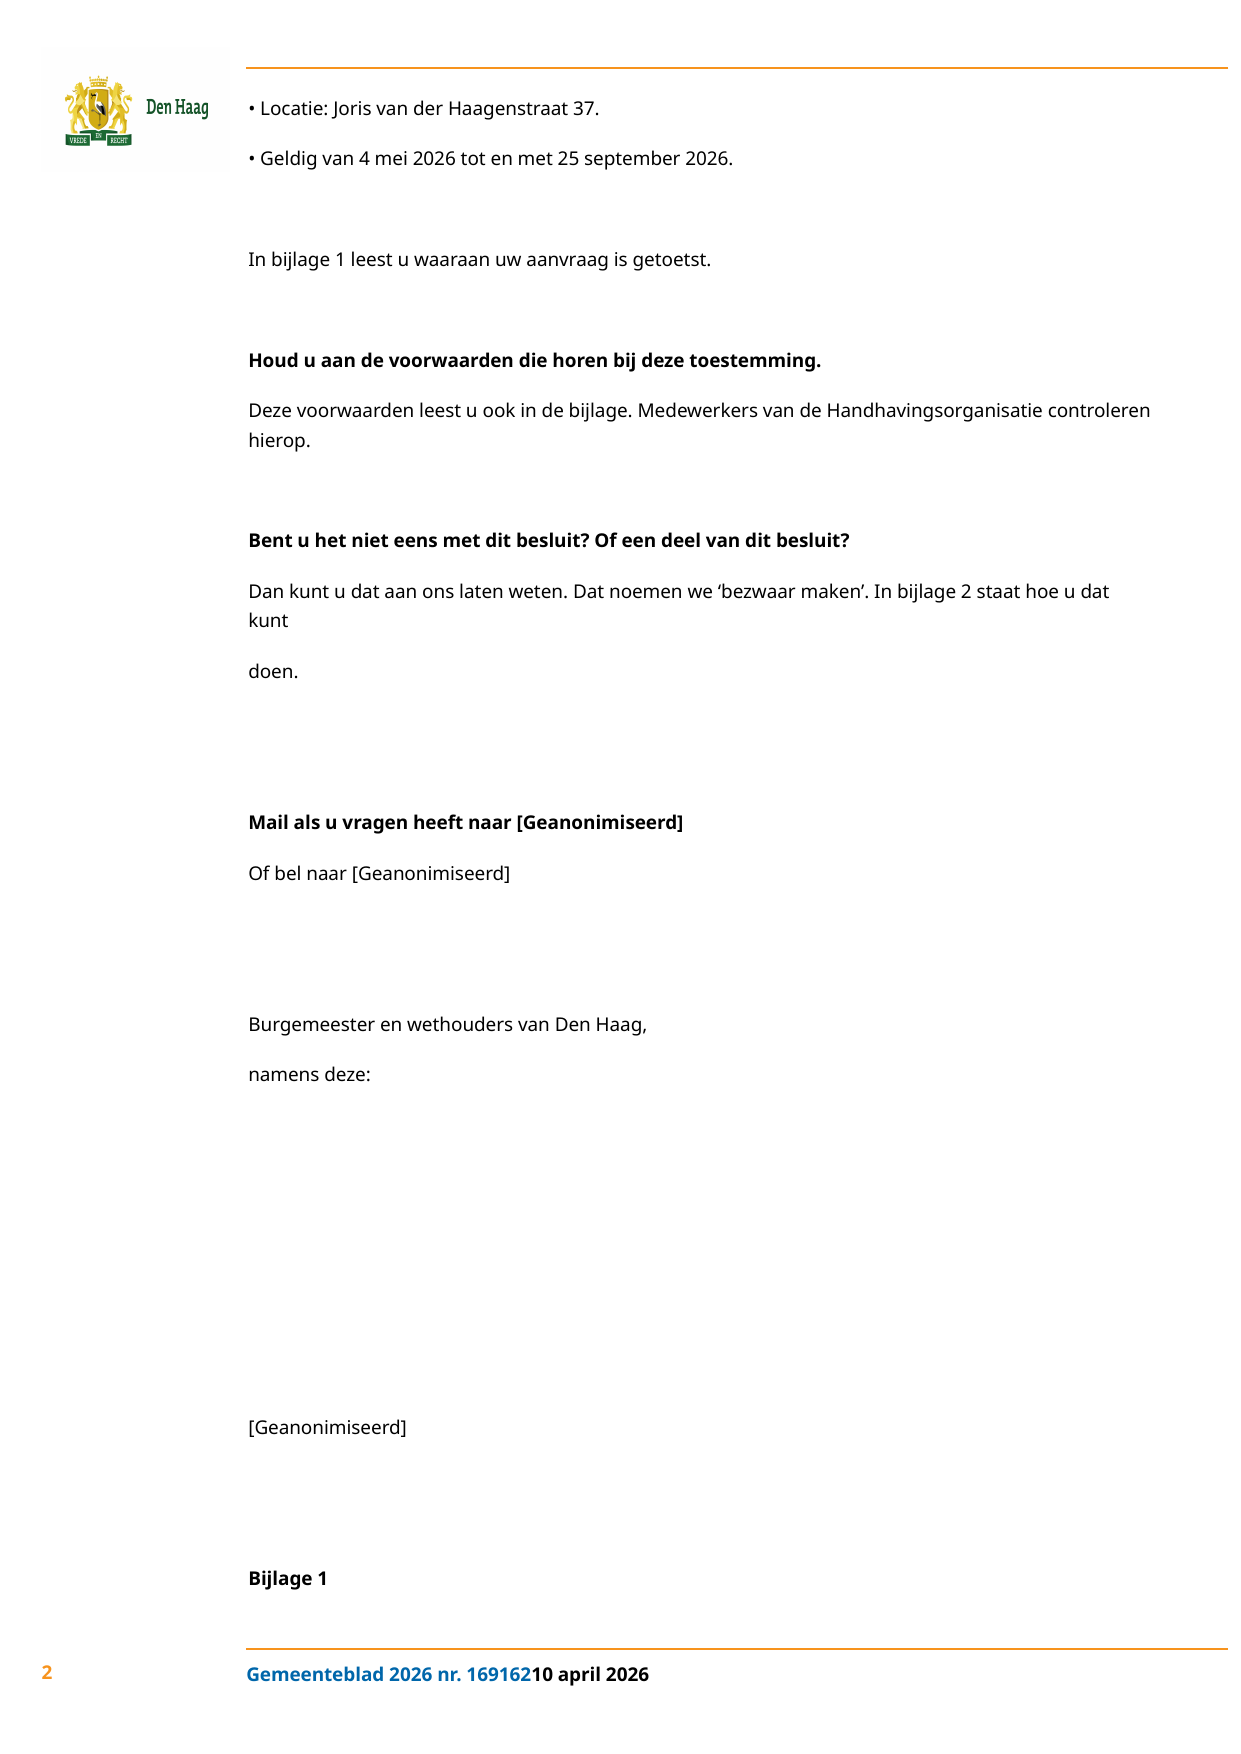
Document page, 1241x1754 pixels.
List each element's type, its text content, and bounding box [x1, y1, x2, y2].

text [Geanonimiseerd] [248, 1414, 1152, 1440]
text Bent u het niet eens met dit besluit? Of een deel van dit besluit? [248, 528, 1152, 553]
text Bijlage 1 [248, 1566, 1152, 1591]
text Mail als u vragen heeft naar [Geanonimiseerd] [248, 809, 1152, 835]
text Houd u aan de voorwaarden die horen bij deze toestemming. [248, 347, 1152, 373]
text In bijlage 1 leest u waaraan uw aanvraag is getoetst. [248, 246, 1152, 272]
text Deze voorwaarden leest u ook in de bijlage. Medewerkers van de Handhavingsorganisatie controleren hierop. [248, 397, 1152, 453]
text • Geldig van 4 mei 2026 tot en met 25 september 2026. [248, 145, 1152, 171]
text doen. [248, 658, 1152, 684]
text Dan kunt u dat aan ons laten weten. Dat noemen we ‘bezwaar maken’. In bijlage 2 staat hoe u dat kunt [248, 578, 1152, 633]
text namens deze: [248, 1061, 1152, 1087]
text Of bel naar [Geanonimiseerd] [248, 860, 1152, 886]
text Burgemeester en wethouders van Den Haag, [248, 1011, 1152, 1037]
picture [41, 47, 231, 172]
text • Locatie: Joris van der Haagenstraat 37. [248, 95, 1152, 121]
